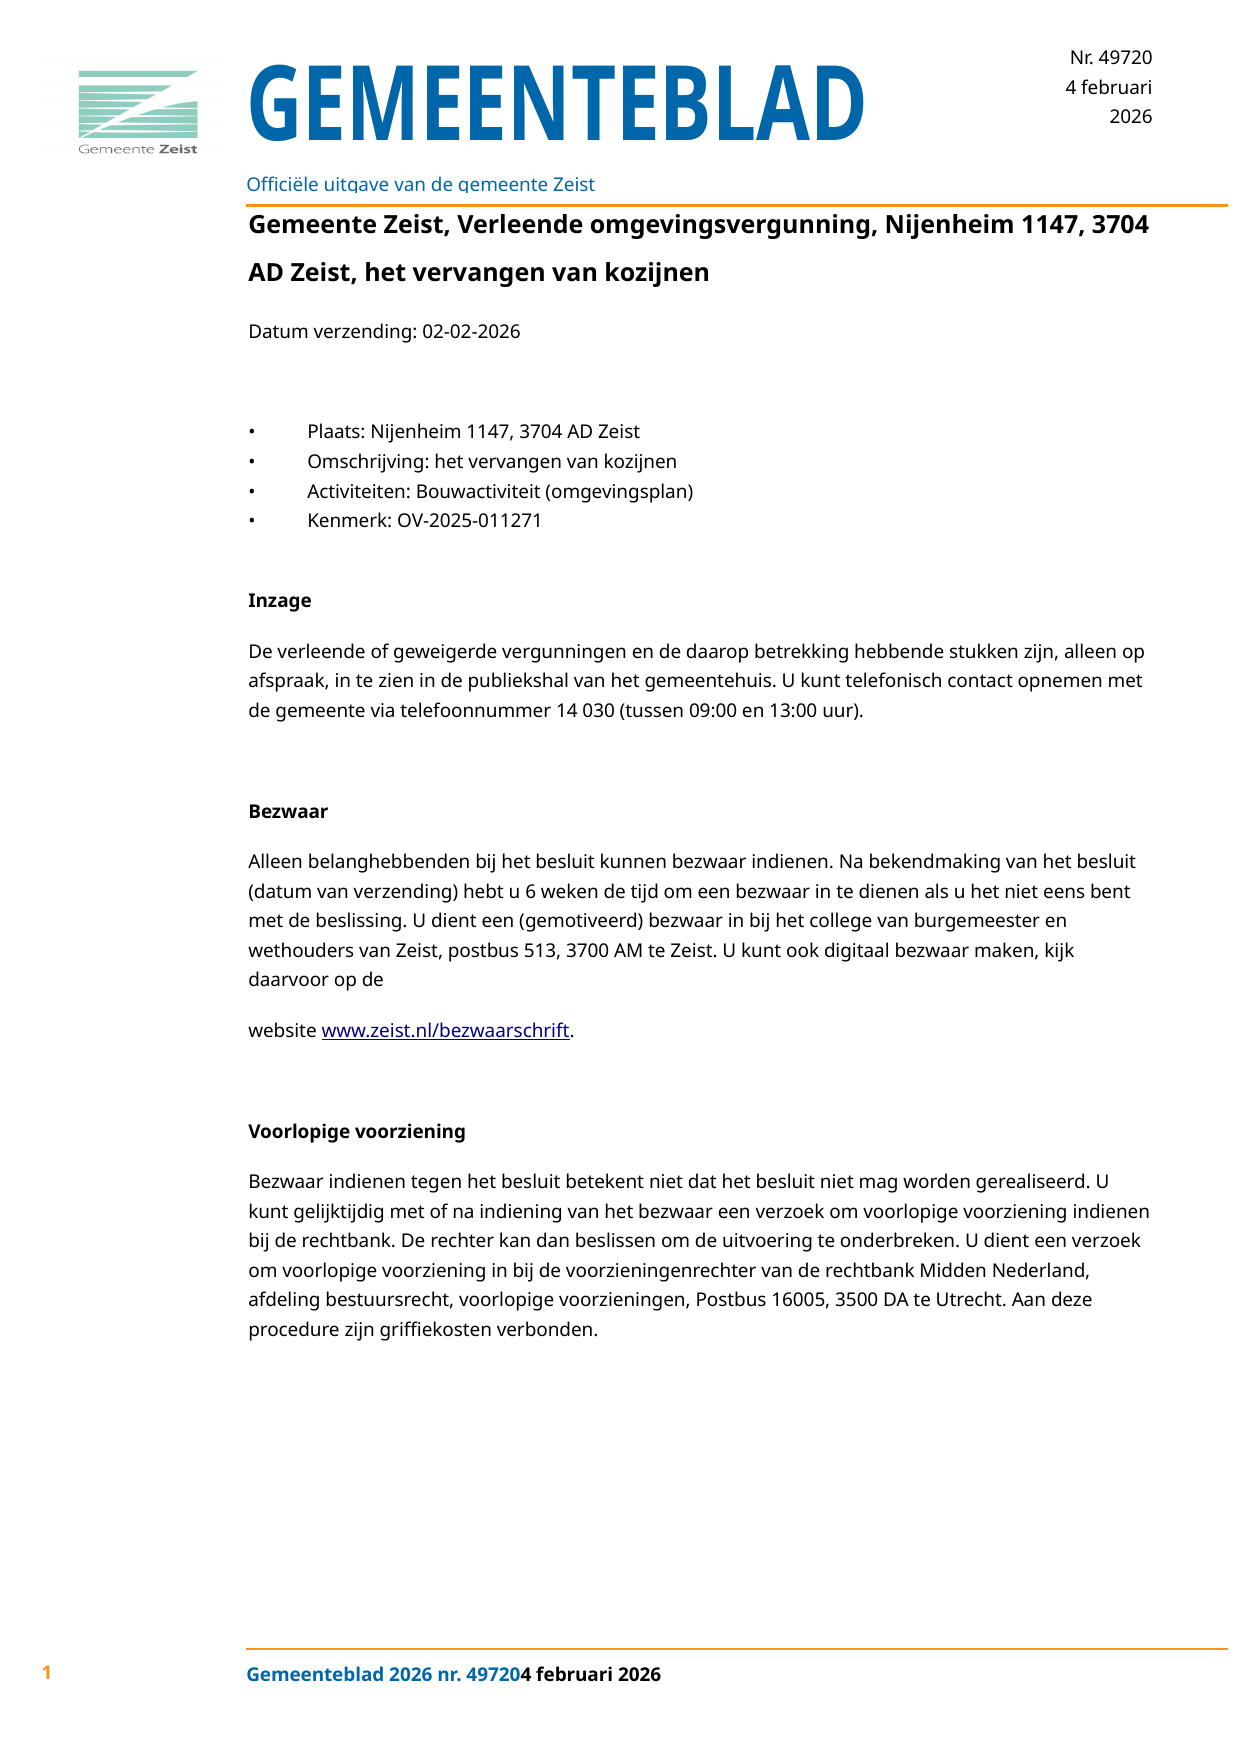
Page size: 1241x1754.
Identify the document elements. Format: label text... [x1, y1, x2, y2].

text Gemeente Zeist, Verleende omgevingsvergunning, Nijenheim 1147, 3704 AD Zeist, het vervangen van kozijnen [248, 207, 1152, 288]
text Datum verzending: 02-02-2026 [248, 318, 1152, 344]
list Activiteiten: Bouwactiviteit (omgevingsplan) [248, 478, 1152, 504]
picture [41, 47, 231, 172]
text Inzage [248, 587, 1152, 613]
list Kenmerk: OV-2025-011271 [248, 507, 1152, 533]
list Plaats: Nijenheim 1147, 3704 AD Zeist [248, 419, 1152, 444]
text Voorlopige voorziening [248, 1118, 1152, 1144]
text Alleen belanghebbenden bij het besluit kunnen bezwaar indienen. Na bekendmaking van het besluit (datum van verzending) hebt u 6 weken de tijd om een bezwaar in te dienen als u het niet eens bent met de beslissing. U dient een (gemotiveerd) bezwaar in bij het college van burgemeester en wethouders van Zeist, postbus 513, 3700 AM te Zeist. U kunt ook digitaal bezwaar maken, kijk daarvoor op de [248, 848, 1152, 992]
text website www.zeist.nl/bezwaarschrift. [248, 1017, 1152, 1043]
text Bezwaar indienen tegen het besluit betekent niet dat het besluit niet mag worden gerealiseerd. U kunt gelijktijdig met of na indiening van het bezwaar een verzoek om voorlopige voorziening indienen bij de rechtbank. De rechter kan dan beslissen om de uitvoering te onderbreken. U dient een verzoek om voorlopige voorziening in bij de voorzieningenrechter van de rechtbank Midden Nederland, afdeling bestuursrecht, voorlopige voorzieningen, Postbus 16005, 3500 DA te Utrecht. Aan deze procedure zijn griffiekosten verbonden. [248, 1168, 1152, 1342]
list Omschrijving: het vervangen van kozijnen [248, 448, 1152, 474]
text De verleende of geweigerde vergunningen en de daarop betrekking hebbende stukken zijn, alleen op afspraak, in te zien in de publiekshal van het gemeentehuis. U kunt telefonisch contact opnemen met de gemeente via telefoonnummer 14 030 (tussen 09:00 en 13:00 uur). [248, 638, 1152, 723]
text Bezwaar [248, 798, 1152, 824]
